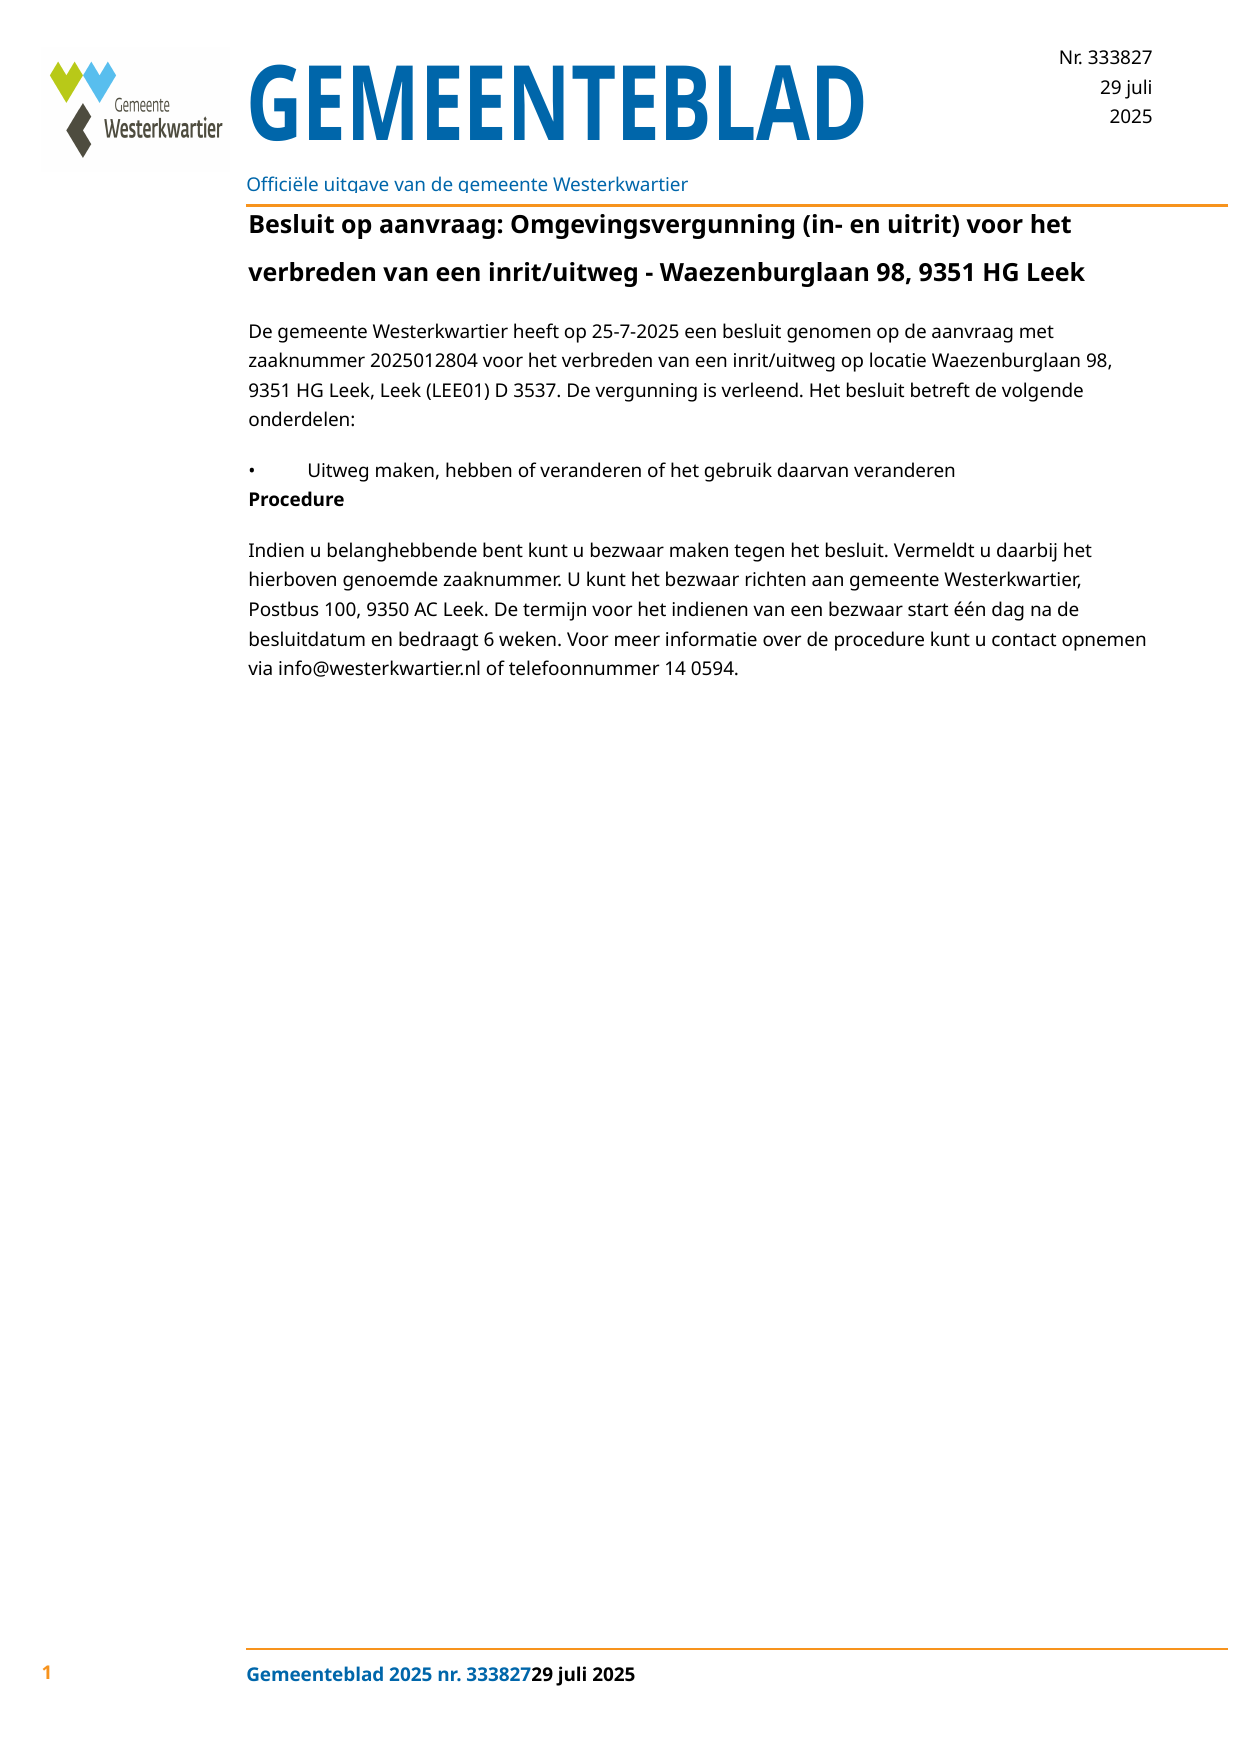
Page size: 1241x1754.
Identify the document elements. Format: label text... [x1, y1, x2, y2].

text Besluit op aanvraag: Omgevingsvergunning (in- en uitrit) voor het verbreden van een inrit/uitweg - Waezenburglaan 98, 9351 HG Leek [248, 207, 1152, 288]
text Procedure [248, 487, 1152, 512]
text Indien u belanghebbende bent kunt u bezwaar maken tegen het besluit. Vermeldt u daarbij het hierboven genoemde zaaknummer. U kunt het bezwaar richten aan gemeente Westerkwartier, Postbus 100, 9350 AC Leek. De termijn voor het indienen van een bezwaar start één dag na de besluitdatum en bedraagt 6 weken. Voor meer informatie over de procedure kunt u contact opnemen via info@westerkwartier.nl of telefoonnummer 14 0594. [248, 537, 1152, 681]
list Uitweg maken, hebben of veranderen of het gebruik daarvan veranderen [248, 457, 1152, 483]
picture [41, 47, 231, 172]
text De gemeente Westerkwartier heeft op 25-7-2025 een besluit genomen op de aanvraag met zaaknummer 2025012804 voor het verbreden van een inrit/uitweg op locatie Waezenburglaan 98, 9351 HG Leek, Leek (LEE01) D 3537. De vergunning is verleend. Het besluit betreft de volgende onderdelen: [248, 318, 1152, 432]
